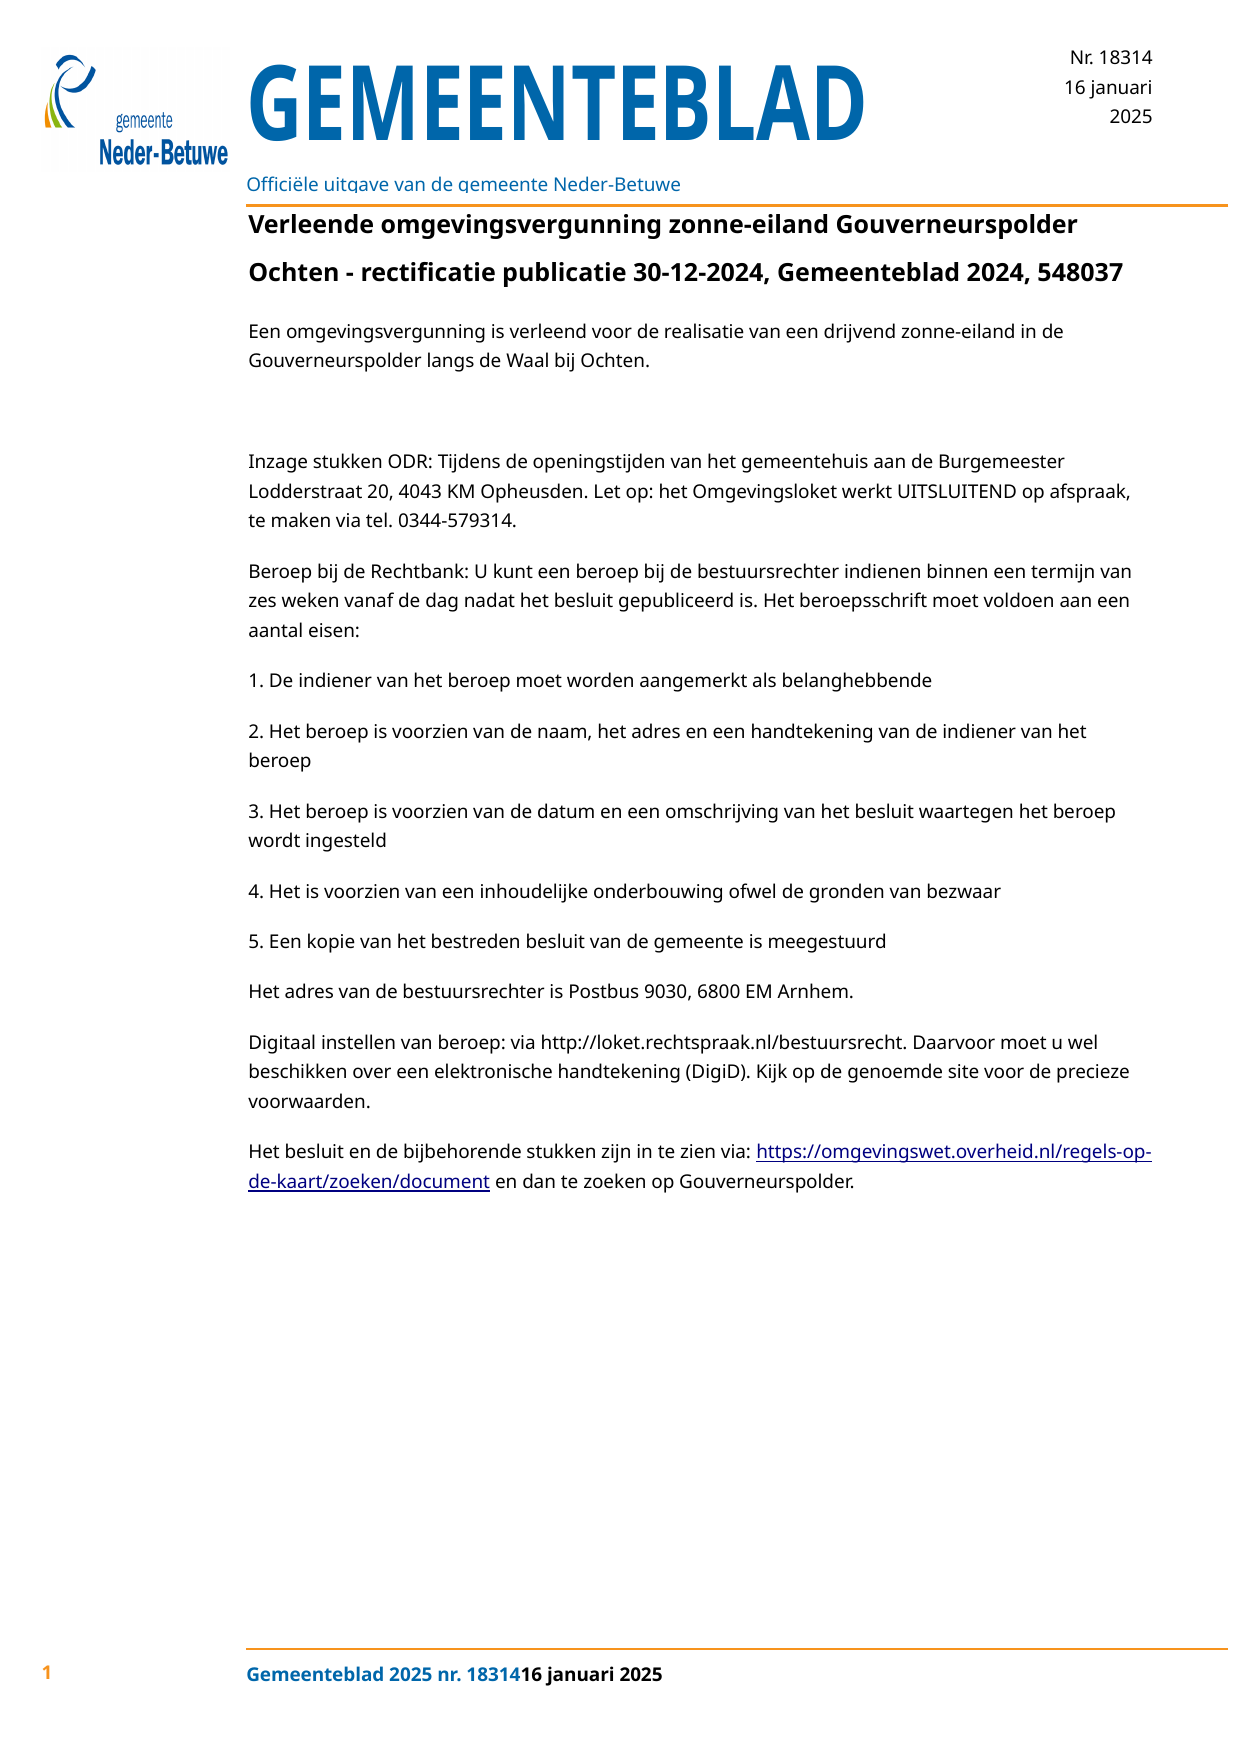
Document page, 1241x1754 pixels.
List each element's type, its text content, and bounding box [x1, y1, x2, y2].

text Inzage stukken ODR: Tijdens de openingstijden van het gemeentehuis aan de Burgemeester Lodderstraat 20, 4043 KM Opheusden. Let op: het Omgevingsloket werkt UITSLUITEND op afspraak, te maken via tel. 0344-579314. [248, 448, 1152, 533]
text 1. De indiener van het beroep moet worden aangemerkt als belanghebbende [248, 667, 1152, 693]
text Beroep bij de Rechtbank: U kunt een beroep bij de bestuursrechter indienen binnen een termijn van zes weken vanaf de dag nadat het besluit gepubliceerd is. Het beroepsschrift moet voldoen aan een aantal eisen: [248, 558, 1152, 643]
text Digitaal instellen van beroep: via http://loket.rechtspraak.nl/bestuursrecht. Daarvoor moet u wel beschikken over een elektronische handtekening (DigiD). Kijk op de genoemde site voor de precieze voorwaarden. [248, 1029, 1152, 1114]
text 2. Het beroep is voorzien van de naam, het adres en een handtekening van de indiener van het beroep [248, 718, 1152, 773]
picture [41, 47, 231, 172]
text Het adres van de bestuursrechter is Postbus 9030, 6800 EM Arnhem. [248, 979, 1152, 1004]
text 3. Het beroep is voorzien van de datum en een omschrijving van het besluit waartegen het beroep wordt ingesteld [248, 798, 1152, 853]
text 5. Een kopie van het bestreden besluit van de gemeente is meegestuurd [248, 928, 1152, 954]
text Verleende omgevingsvergunning zonne-eiland Gouverneurspolder Ochten - rectificatie publicatie 30-12-2024, Gemeenteblad 2024, 548037 [248, 207, 1152, 288]
text Het besluit en de bijbehorende stukken zijn in te zien via: https://omgevingswet.overheid.nl/regels-op-de-kaart/zoeken/document en dan te zoeken op Gouverneurspolder. [248, 1139, 1152, 1194]
text 4. Het is voorzien van een inhoudelijke onderbouwing ofwel de gronden van bezwaar [248, 878, 1152, 904]
text Een omgevingsvergunning is verleend voor de realisatie van een drijvend zonne-eiland in de Gouverneurspolder langs de Waal bij Ochten. [248, 318, 1152, 373]
